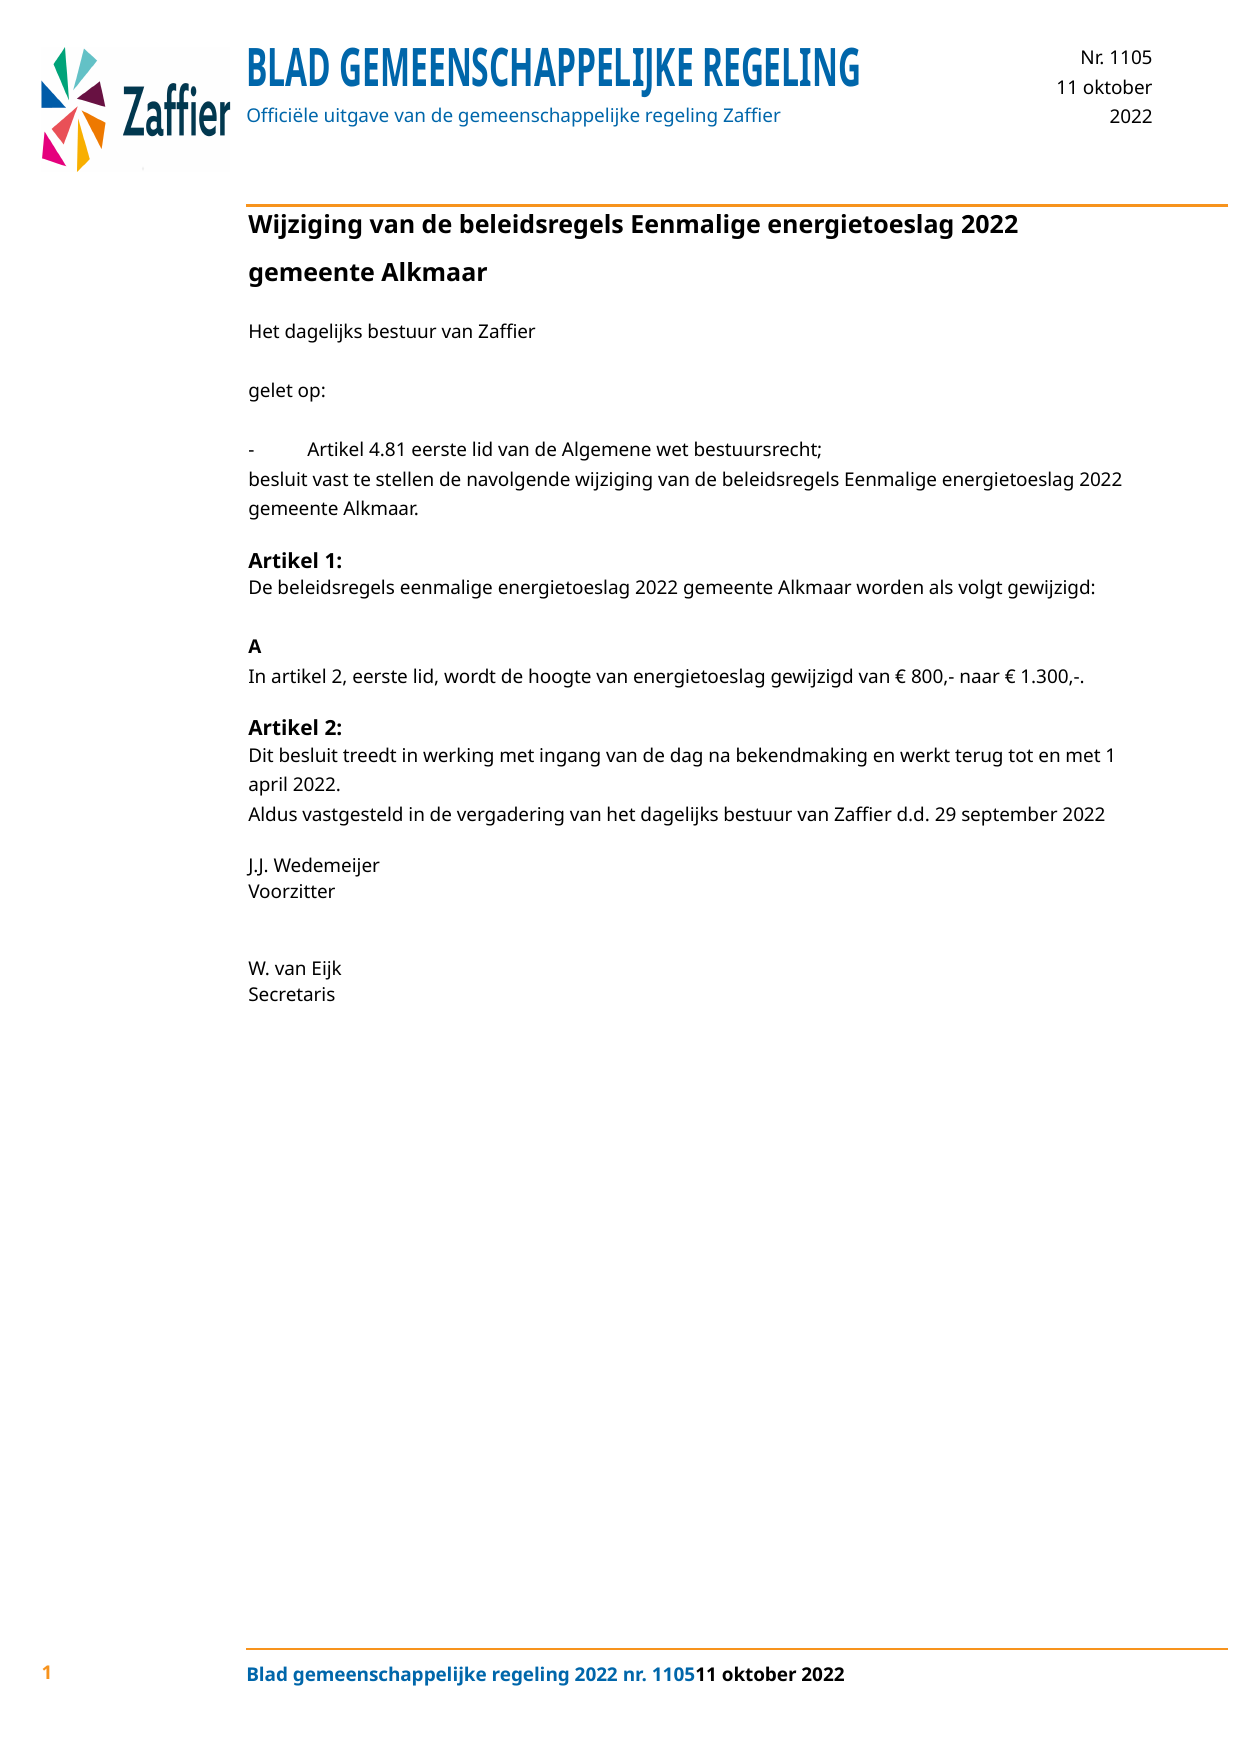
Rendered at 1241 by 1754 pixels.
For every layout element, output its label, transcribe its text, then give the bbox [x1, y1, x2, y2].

text Artikel 2: [248, 713, 1152, 742]
text Secretaris [248, 981, 1152, 1007]
text besluit vast te stellen de navolgende wijziging van de beleidsregels Eenmalige energietoeslag 2022 gemeente Alkmaar. [248, 466, 1152, 521]
picture [41, 47, 231, 172]
text gelet op: [248, 377, 1152, 403]
text Voorzitter [248, 878, 1152, 904]
text De beleidsregels eenmalige energietoeslag 2022 gemeente Alkmaar worden als volgt gewijzigd: [248, 574, 1152, 600]
text Aldus vastgesteld in de vergadering van het dagelijks bestuur van Zaffier d.d. 29 september 2022 [248, 801, 1152, 827]
text Dit besluit treedt in werking met ingang van de dag na bekendmaking en werkt terug tot en met 1 april 2022. [248, 742, 1152, 797]
list Artikel 4.81 eerste lid van de Algemene wet bestuursrecht; [248, 436, 1152, 462]
text J.J. Wedemeijer [248, 852, 1152, 878]
text Het dagelijks bestuur van Zaffier [248, 318, 1152, 344]
text W. van Eijk [248, 955, 1152, 981]
text Artikel 1: [248, 546, 1152, 574]
text In artikel 2, eerste lid, wordt de hoogte van energietoeslag gewijzigd van € 800,- naar € 1.300,-. [248, 663, 1152, 689]
text Wijziging van de beleidsregels Eenmalige energietoeslag 2022 gemeente Alkmaar [248, 207, 1152, 288]
text A [248, 633, 1152, 659]
